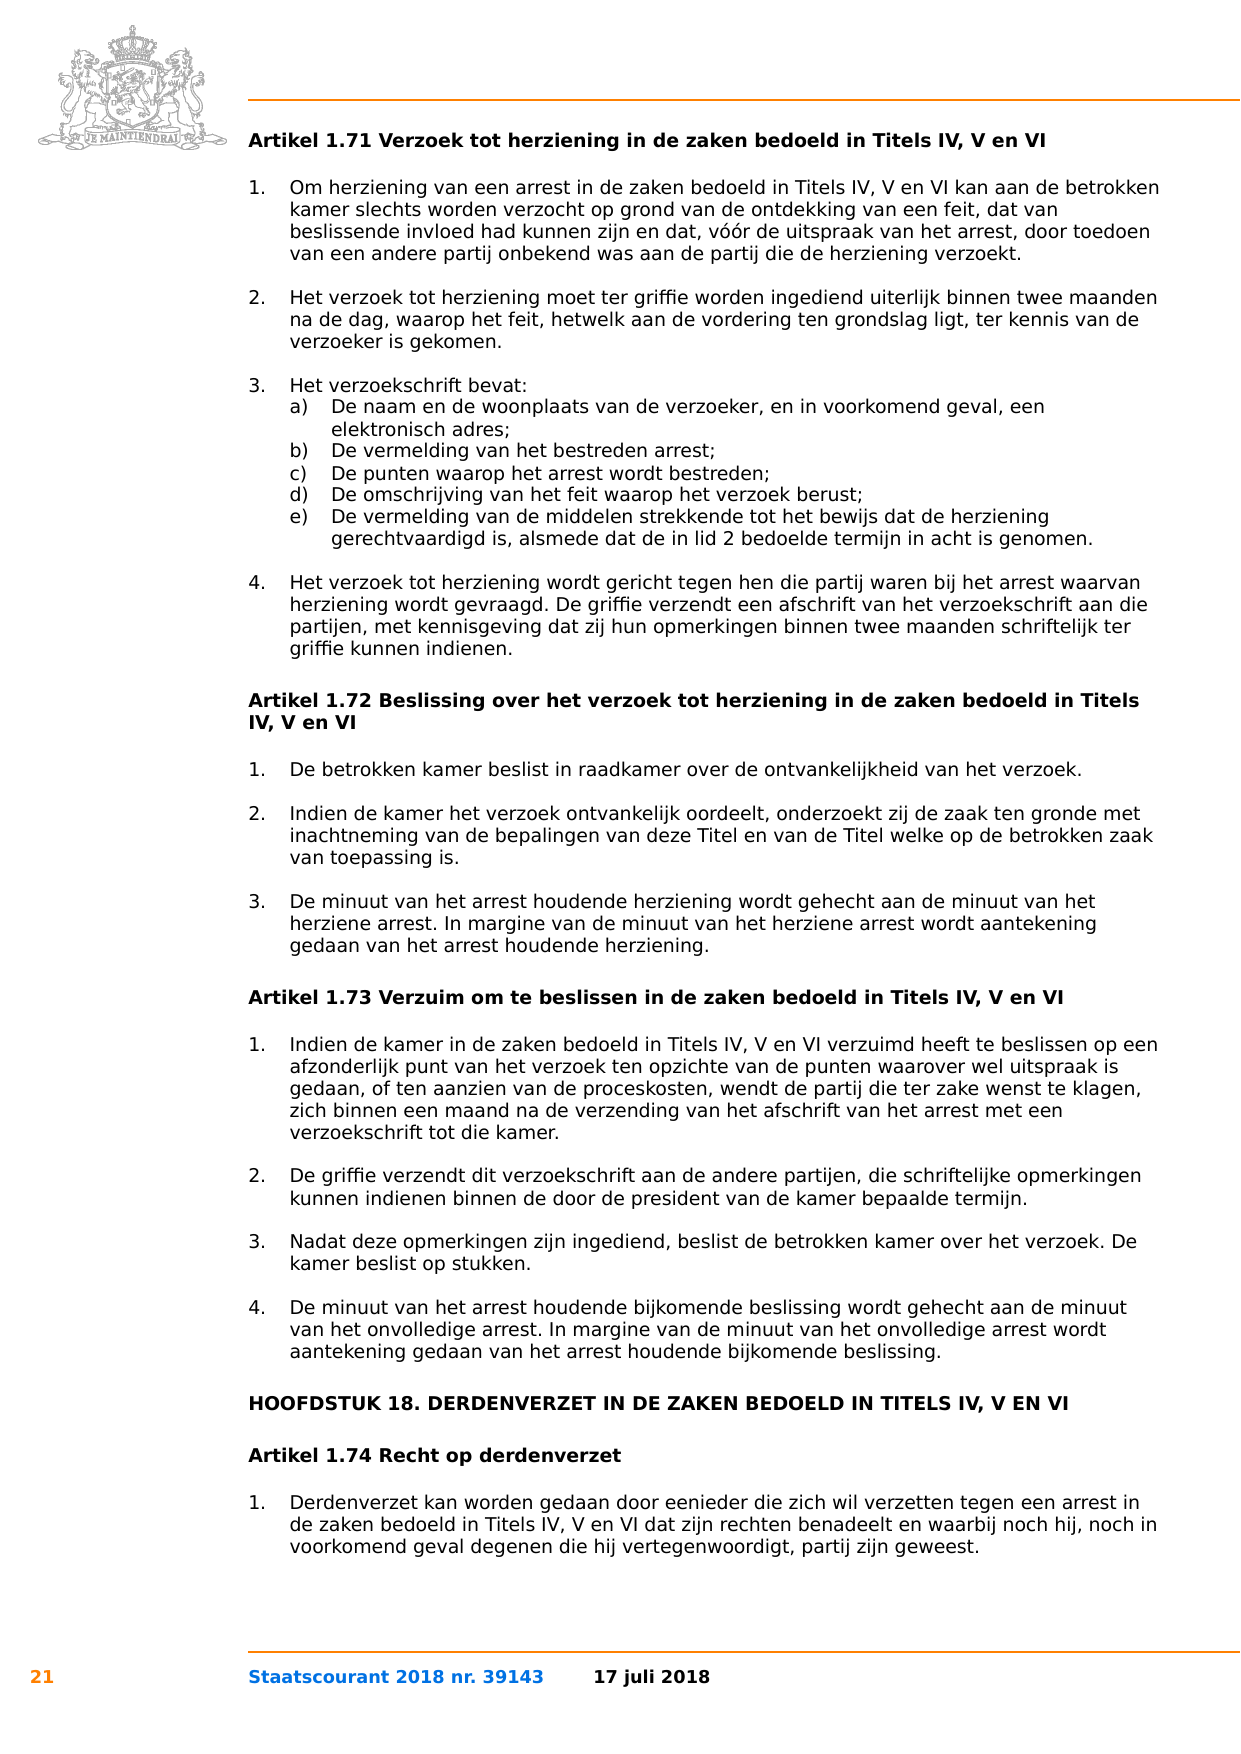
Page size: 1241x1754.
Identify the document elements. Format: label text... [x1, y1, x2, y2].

subtitle Artikel 1.73 Verzuim om te beslissen in de zaken bedoeld in Titels IV, V en VI [248, 987, 1163, 1009]
text a) De naam en de woonplaats van de verzoeker, en in voorkomend geval, een elektronisch adres; [289, 396, 1163, 440]
subtitle Artikel 1.74 Recht op derdenverzet [248, 1445, 1163, 1467]
text 4. De minuut van het arrest houdende bijkomende beslissing wordt gehecht aan de minuut van het onvolledige arrest. In margine van de minuut van het onvolledige arrest wordt aantekening gedaan van het arrest houdende bijkomende beslissing. [248, 1297, 1163, 1363]
text 4. Het verzoek tot herziening wordt gericht tegen hen die partij waren bij het arrest waarvan herziening wordt gevraagd. De griffie verzendt een afschrift van het verzoekschrift aan die partijen, met kennisgeving dat zij hun opmerkingen binnen twee maanden schriftelijk ter griffie kunnen indienen. [248, 572, 1163, 660]
text 2. De griffie verzendt dit verzoekschrift aan de andere partijen, die schriftelijke opmerkingen kunnen indienen binnen de door de president van de kamer bepaalde termijn. [248, 1165, 1163, 1209]
subtitle HOOFDSTUK 18. DERDENVERZET IN DE ZAKEN BEDOELD IN TITELS IV, V EN VI [248, 1393, 1163, 1415]
text d) De omschrijving van het feit waarop het verzoek berust; [289, 484, 1163, 506]
text 3. De minuut van het arrest houdende herziening wordt gehecht aan de minuut van het herziene arrest. In margine van de minuut van het herziene arrest wordt aantekening gedaan van het arrest houdende herziening. [248, 891, 1163, 957]
text 3. Het verzoekschrift bevat: [248, 374, 1163, 396]
text 1. De betrokken kamer beslist in raadkamer over de ontvankelijkheid van het verzoek. [248, 759, 1163, 781]
text 1. Indien de kamer in de zaken bedoeld in Titels IV, V en VI verzuimd heeft te beslissen op een afzonderlijk punt van het verzoek ten opzichte van de punten waarover wel uitspraak is gedaan, of ten aanzien van de proceskosten, wendt de partij die ter zake wenst te klagen, zich binnen een maand na de verzending van het afschrift van het arrest met een verzoekschrift tot die kamer. [248, 1034, 1163, 1143]
text 3. Nadat deze opmerkingen zijn ingediend, beslist de betrokken kamer over het verzoek. De kamer beslist op stukken. [248, 1231, 1163, 1275]
text c) De punten waarop het arrest wordt bestreden; [289, 462, 1163, 484]
text 1. Derdenverzet kan worden gedaan door eenieder die zich wil verzetten tegen een arrest in de zaken bedoeld in Titels IV, V en VI dat zijn rechten benadeelt en waarbij noch hij, noch in voorkomend geval degenen die hij vertegenwoordigt, partij zijn geweest. [248, 1492, 1163, 1558]
text 2. Het verzoek tot herziening moet ter griffie worden ingediend uiterlijk binnen twee maanden na de dag, waarop het feit, hetwelk aan de vordering ten grondslag ligt, ter kennis van de verzoeker is gekomen. [248, 287, 1163, 353]
text 1. Om herziening van een arrest in de zaken bedoeld in Titels IV, V en VI kan aan de betrokken kamer slechts worden verzocht op grond van de ontdekking van een feit, dat van beslissende invloed had kunnen zijn en dat, vóór de uitspraak van het arrest, door toedoen van een andere partij onbekend was aan de partij die de herziening verzoekt. [248, 177, 1163, 265]
text b) De vermelding van het bestreden arrest; [289, 440, 1163, 462]
subtitle Artikel 1.72 Beslissing over het verzoek tot herziening in de zaken bedoeld in Titels IV, V en VI [248, 690, 1163, 734]
text e) De vermelding van de middelen strekkende tot het bewijs dat de herziening gerechtvaardigd is, alsmede dat de in lid 2 bedoelde termijn in acht is genomen. [289, 506, 1163, 550]
subtitle Artikel 1.71 Verzoek tot herziening in de zaken bedoeld in Titels IV, V en VI [248, 130, 1163, 152]
text 2. Indien de kamer het verzoek ontvankelijk oordeelt, onderzoekt zij de zaak ten gronde met inachtneming van de bepalingen van deze Titel en van de Titel welke op de betrokken zaak van toepassing is. [248, 803, 1163, 869]
picture [38, 25, 227, 150]
